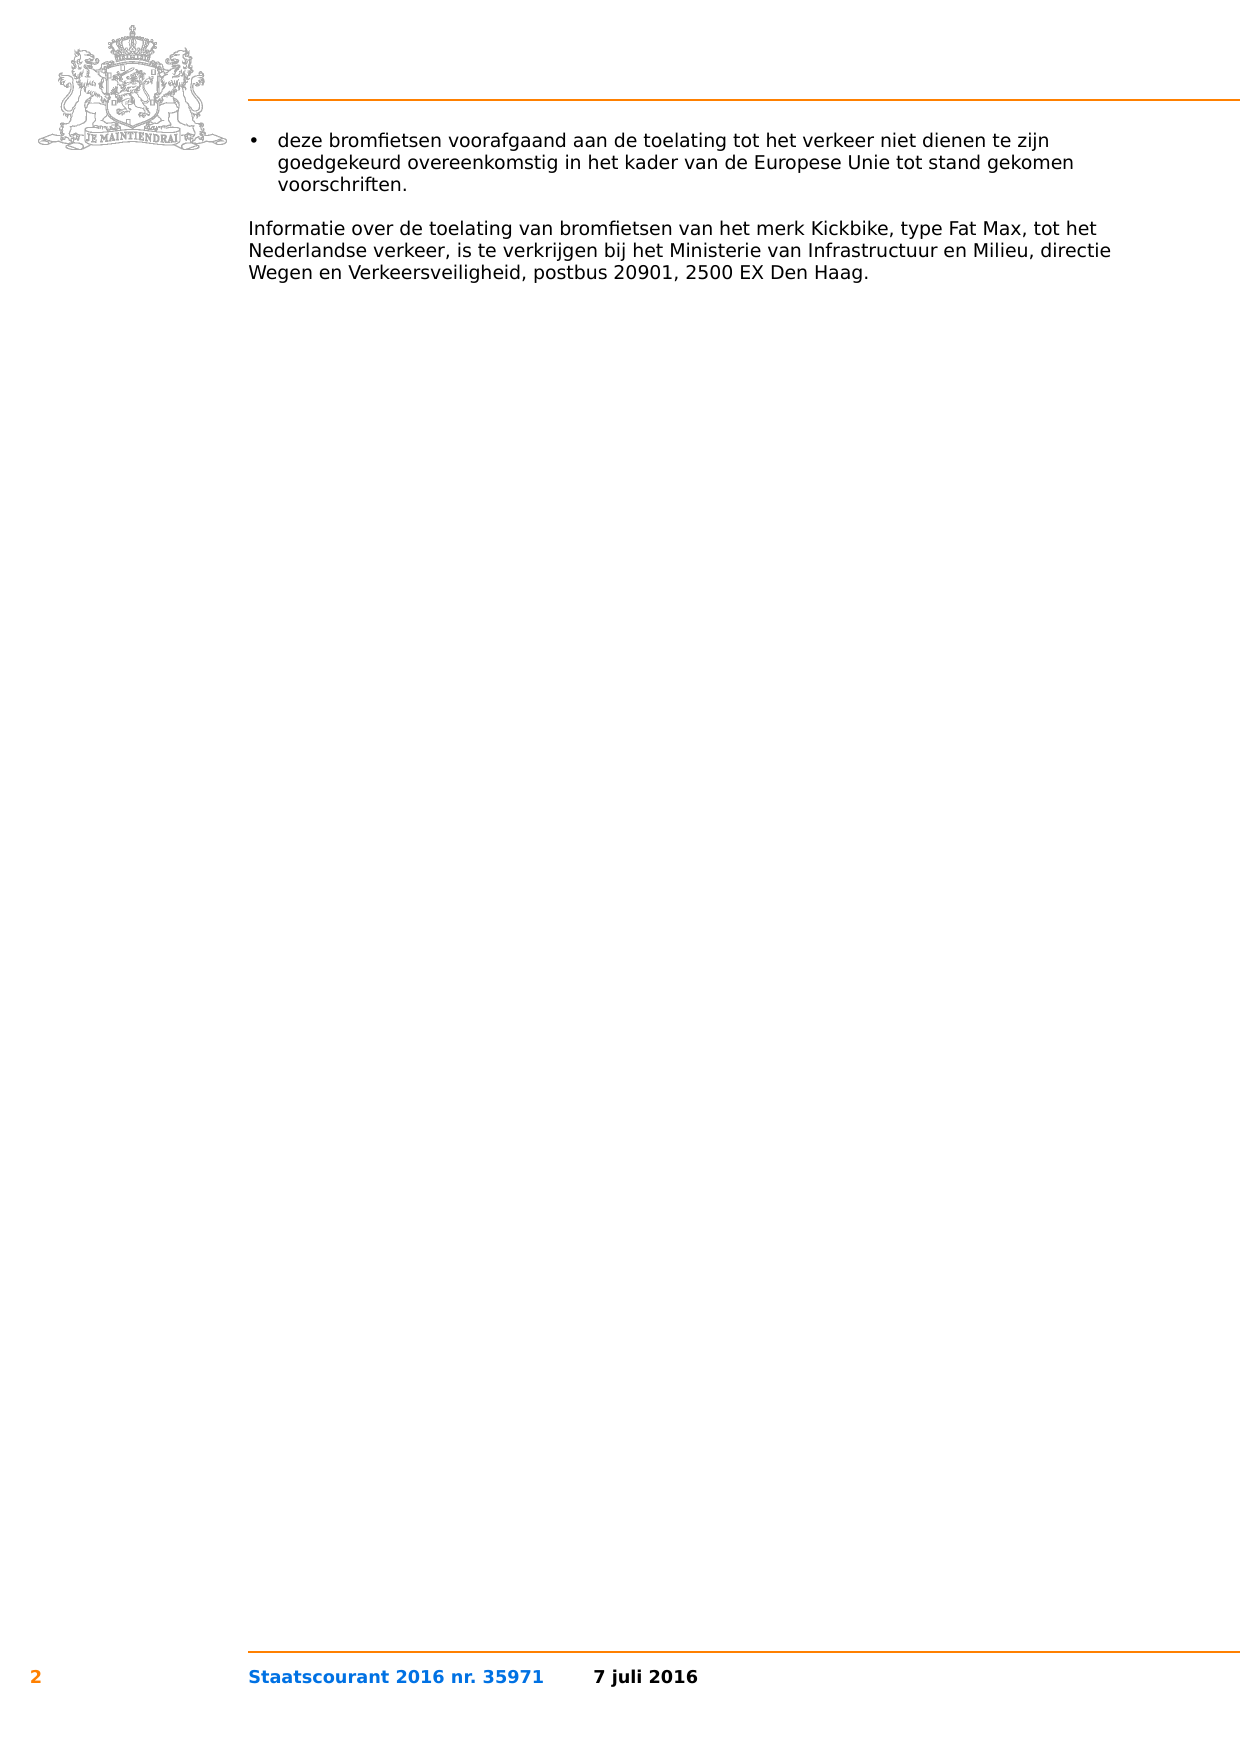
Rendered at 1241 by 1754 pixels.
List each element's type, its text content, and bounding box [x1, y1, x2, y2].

text • deze bromfietsen voorafgaand aan de toelating tot het verkeer niet dienen te zijn goedgekeurd overeenkomstig in het kader van de Europese Unie tot stand gekomen voorschriften. [248, 130, 1163, 196]
text Informatie over de toelating van bromfietsen van het merk Kickbike, type Fat Max, tot het Nederlandse verkeer, is te verkrijgen bij het Ministerie van Infrastructuur en Milieu, directie Wegen en Verkeersveiligheid, postbus 20901, 2500 EX Den Haag. [248, 218, 1163, 284]
picture [38, 25, 227, 150]
